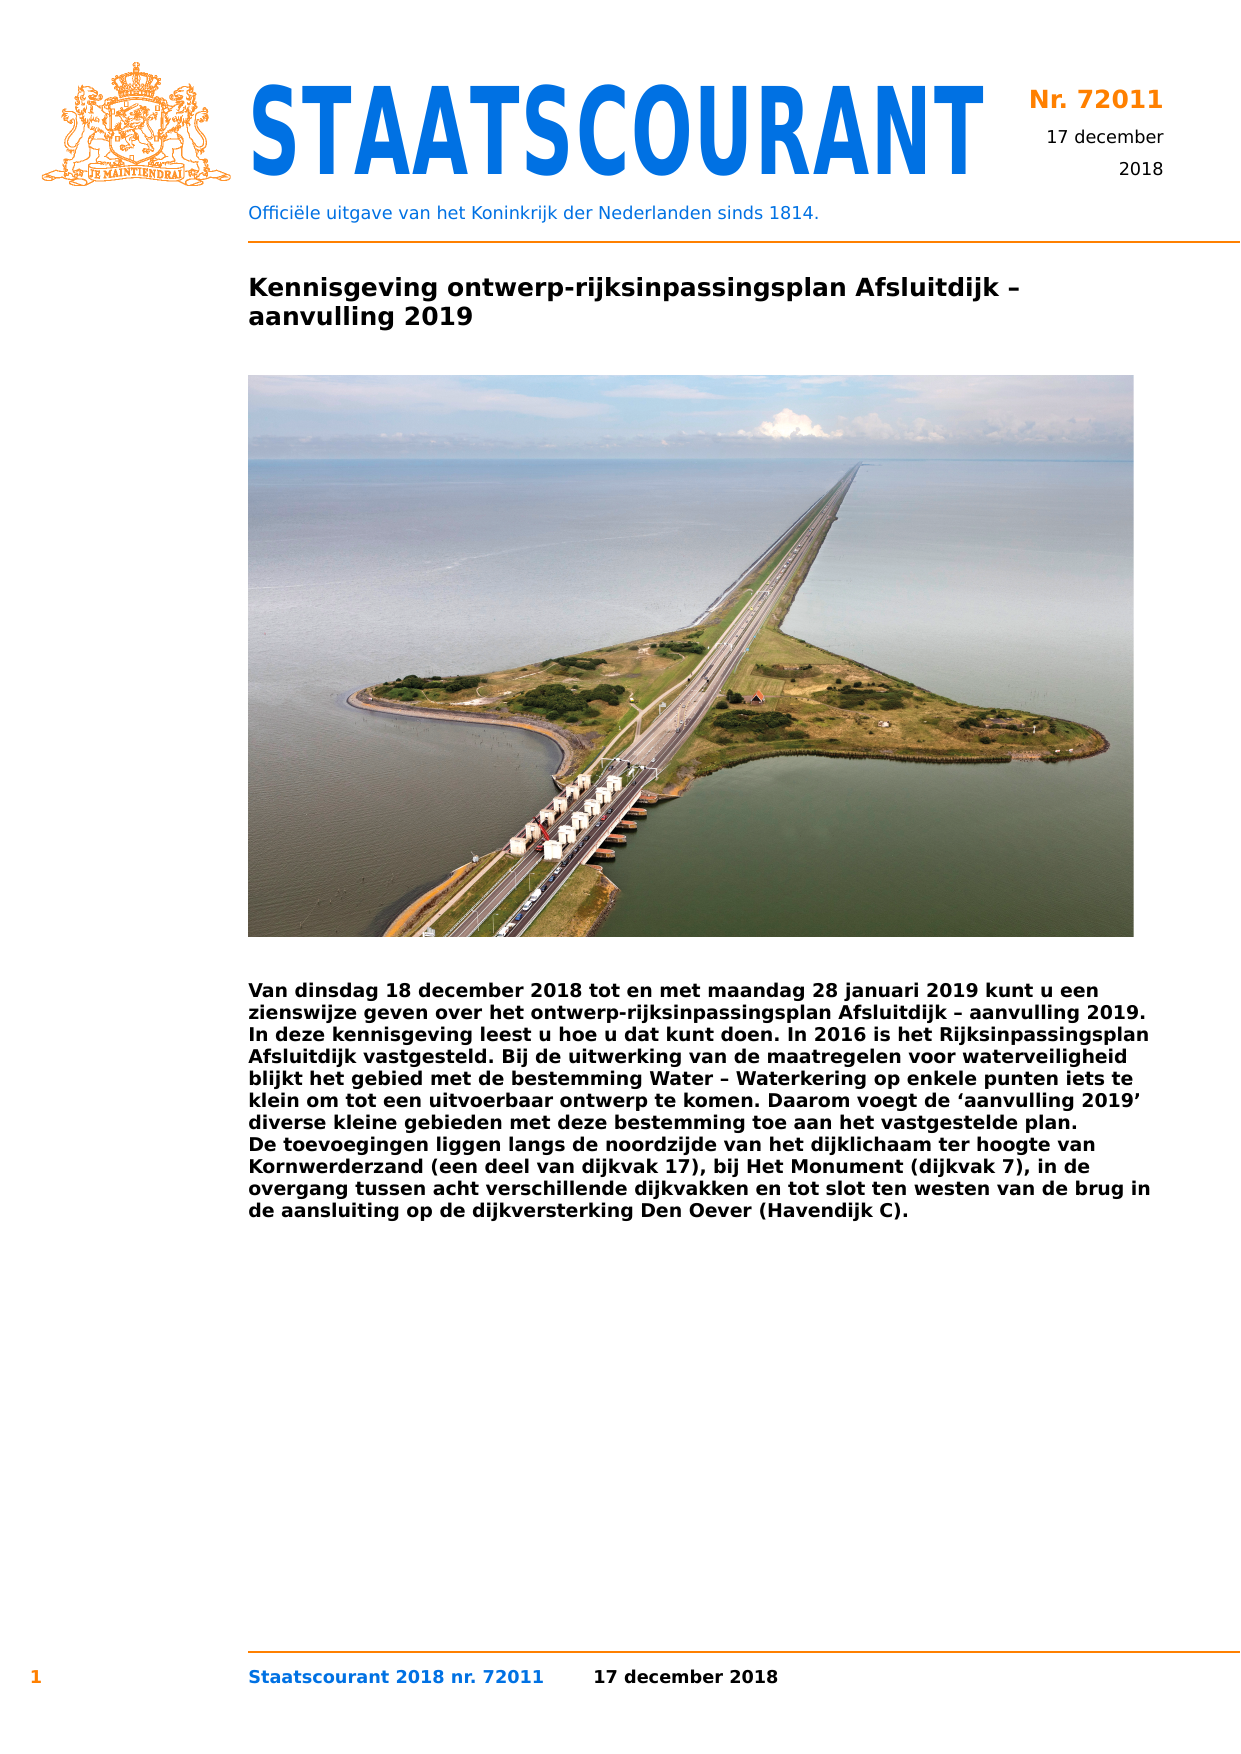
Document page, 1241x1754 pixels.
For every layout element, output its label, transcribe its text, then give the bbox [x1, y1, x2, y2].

text De toevoegingen liggen langs de noordzijde van het dijklichaam ter hoogte van Kornwerderzand (een deel van dijkvak 17), bij Het Monument (dijkvak 7), in de overgang tussen acht verschillende dijkvakken en tot slot ten westen van de brug in de aansluiting op de dijkversterking Den Oever (Havendijk C). [248, 1134, 1163, 1222]
table_cell 2018 [998, 153, 1240, 203]
table_header STAATSCOURANT [248, 62, 998, 203]
table_cell Officiële uitgave van het Koninkrijk der Nederlanden sinds 1814. [248, 203, 1240, 241]
table_header Nr. 72011 [998, 62, 1240, 121]
picture [248, 375, 1134, 937]
text Van dinsdag 18 december 2018 tot en met maandag 28 januari 2019 kunt u een zienswijze geven over het ontwerp-rijksinpassingsplan Afsluitdijk – aanvulling 2019. In deze kennisgeving leest u hoe u dat kunt doen. In 2016 is het Rijksinpassingsplan Afsluitdijk vastgesteld. Bij de uitwerking van de maatregelen voor waterveiligheid blijkt het gebied met de bestemming Water – Waterkering op enkele punten iets te klein om tot een uitvoerbaar ontwerp te komen. Daarom voegt de ‘aanvulling 2019’ diverse kleine gebieden met deze bestemming toe aan het vastgestelde plan. [248, 980, 1163, 1134]
table_cell 17 december [998, 121, 1240, 153]
picture [41, 62, 231, 186]
table_header [25, 62, 248, 241]
subtitle Kennisgeving ontwerp-rijksinpassingsplan Afsluitdijk – aanvulling 2019 [248, 273, 1163, 331]
